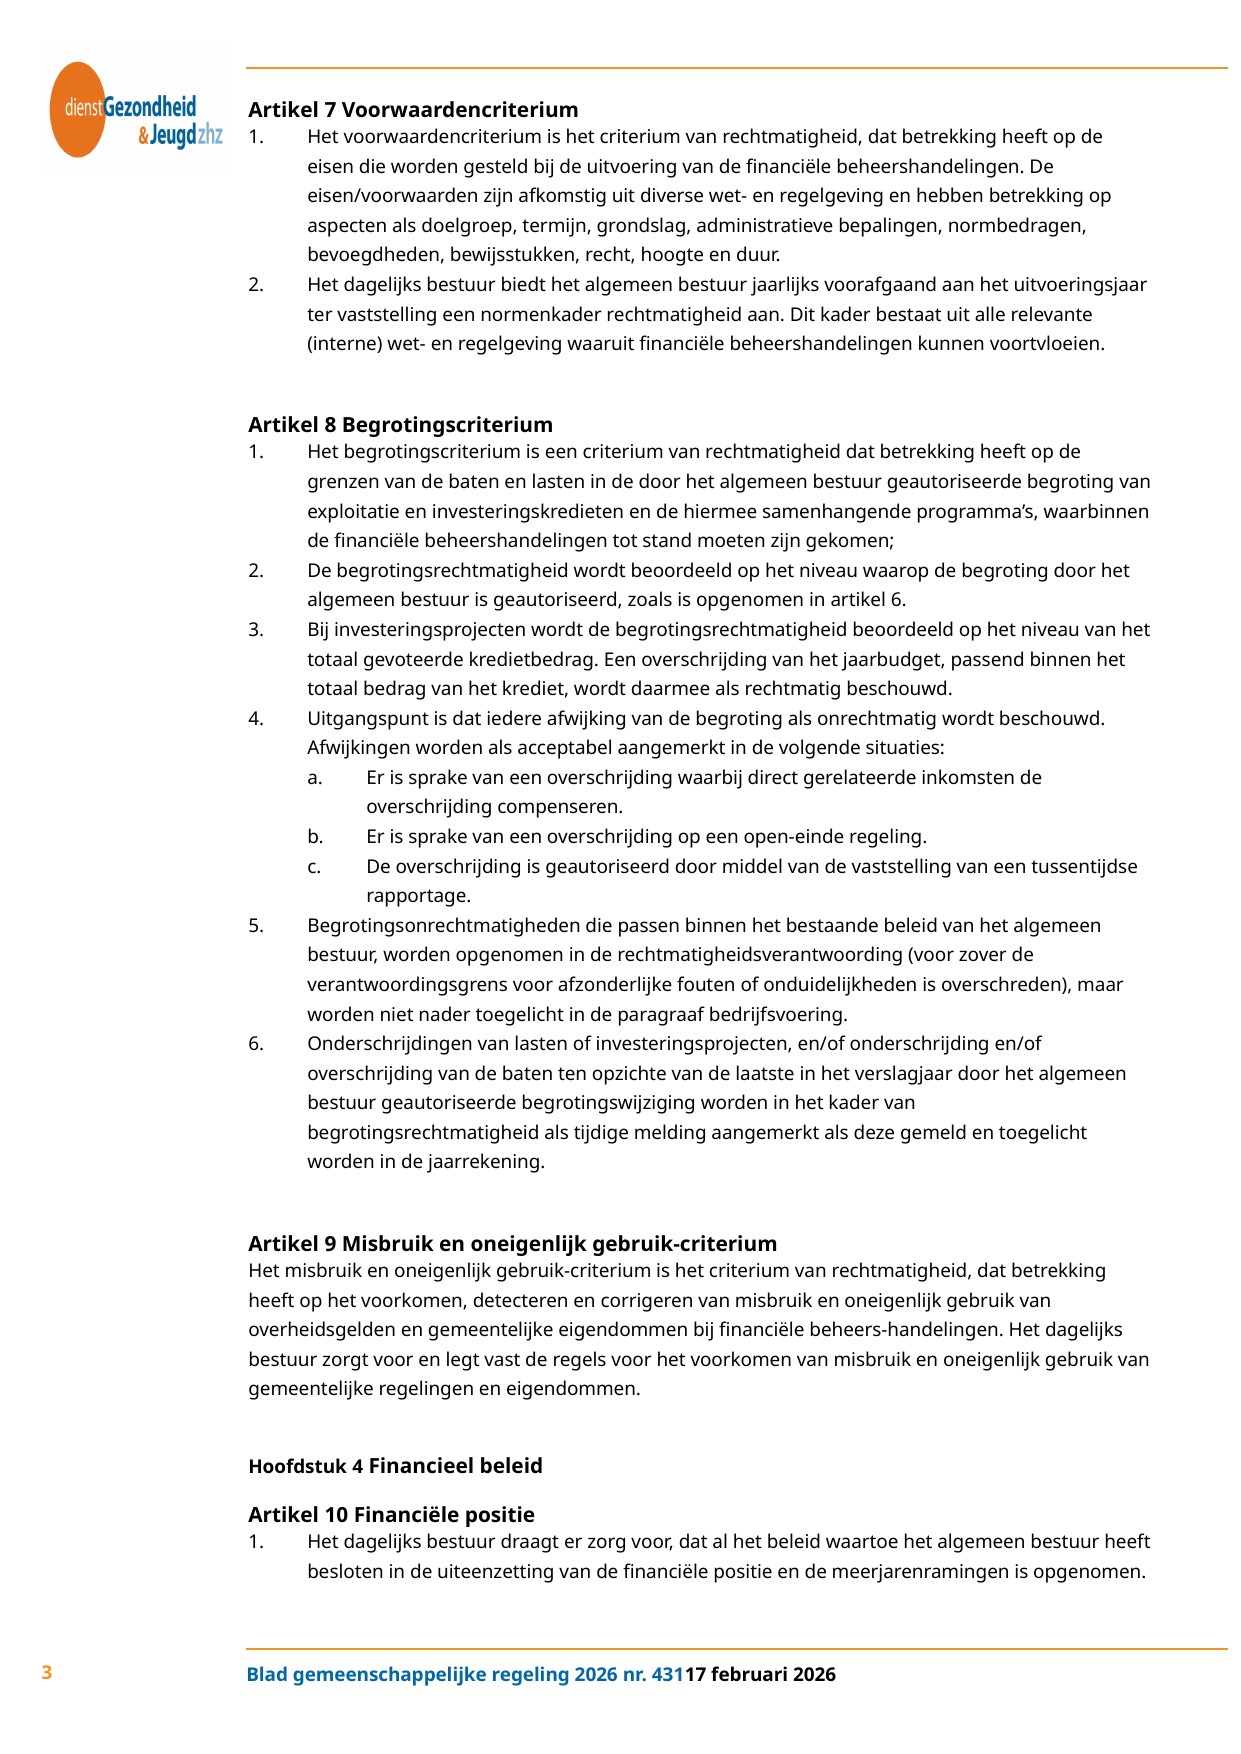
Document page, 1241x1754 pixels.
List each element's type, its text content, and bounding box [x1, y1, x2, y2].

list Het dagelijks bestuur draagt er zorg voor, dat al het beleid waartoe het algemeen bestuur heeft besloten in de uiteenzetting van de financiële positie en de meerjarenramingen is opgenomen. [248, 1528, 1152, 1584]
text Artikel 8 Begrotingscriterium [248, 410, 1152, 439]
list De overschrijding is geautoriseerd door middel van de vaststelling van een tussentijdse rapportage. [307, 853, 1152, 908]
text Artikel 7 Voorwaardencriterium [248, 95, 1152, 123]
list Er is sprake van een overschrijding waarbij direct gerelateerde inkomsten de overschrijding compenseren. [307, 764, 1152, 819]
text Artikel 9 Misbruik en oneigenlijk gebruik-criterium [248, 1229, 1152, 1257]
list Er is sprake van een overschrijding op een open-einde regeling. [307, 823, 1152, 849]
list Het dagelijks bestuur biedt het algemeen bestuur jaarlijks voorafgaand aan het uitvoeringsjaar ter vaststelling een normenkader rechtmatigheid aan. Dit kader bestaat uit alle relevante (interne) wet- en regelgeving waaruit financiële beheershandelingen kunnen voortvloeien. [248, 271, 1152, 356]
list Bij investeringsprojecten wordt de begrotingsrechtmatigheid beoordeeld op het niveau van het totaal gevoteerde kredietbedrag. Een overschrijding van het jaarbudget, passend binnen het totaal bedrag van het krediet, wordt daarmee als rechtmatig beschouwd. [248, 616, 1152, 701]
list Het voorwaardencriterium is het criterium van rechtmatigheid, dat betrekking heeft op de eisen die worden gesteld bij de uitvoering van de financiële beheershandelingen. De eisen/voorwaarden zijn afkomstig uit diverse wet- en regelgeving en hebben betrekking op aspecten als doelgroep, termijn, grondslag, administratieve bepalingen, normbedragen, bevoegdheden, bewijsstukken, recht, hoogte en duur. [248, 123, 1152, 267]
list Begrotingsonrechtmatigheden die passen binnen het bestaande beleid van het algemeen bestuur, worden opgenomen in de rechtmatigheidsverantwoording (voor zover de verantwoordingsgrens voor afzonderlijke fouten of onduidelijkheden is overschreden), maar worden niet nader toegelicht in de paragraaf bedrijfsvoering. [248, 912, 1152, 1027]
list De begrotingsrechtmatigheid wordt beoordeeld op het niveau waarop de begroting door het algemeen bestuur is geautoriseerd, zoals is opgenomen in artikel 6. [248, 557, 1152, 612]
text Hoofdstuk 4 Financieel beleid [248, 1451, 1152, 1479]
list Onderschrijdingen van lasten of investeringsprojecten, en/of onderschrijding en/of overschrijding van de baten ten opzichte van de laatste in het verslagjaar door het algemeen bestuur geautoriseerde begrotingswijziging worden in het kader van begrotingsrechtmatigheid als tijdige melding aangemerkt als deze gemeld en toegelicht worden in de jaarrekening. [248, 1030, 1152, 1174]
list Uitgangspunt is dat iedere afwijking van de begroting als onrechtmatig wordt beschouwd. Afwijkingen worden als acceptabel aangemerkt in de volgende situaties: [248, 705, 1152, 760]
text Het misbruik en oneigenlijk gebruik-criterium is het criterium van rechtmatigheid, dat betrekking heeft op het voorkomen, detecteren en corrigeren van misbruik en oneigenlijk gebruik van overheidsgelden en gemeentelijke eigendommen bij financiële beheers-handelingen. Het dagelijks bestuur zorgt voor en legt vast de regels voor het voorkomen van misbruik en oneigenlijk gebruik van gemeentelijke regelingen en eigendommen. [248, 1257, 1152, 1401]
picture [41, 47, 231, 172]
list Het begrotingscriterium is een criterium van rechtmatigheid dat betrekking heeft op de grenzen van de baten en lasten in de door het algemeen bestuur geautoriseerde begroting van exploitatie en investeringskredieten en de hiermee samenhangende programma’s, waarbinnen de financiële beheershandelingen tot stand moeten zijn gekomen; [248, 439, 1152, 553]
text Artikel 10 Financiële positie [248, 1500, 1152, 1528]
